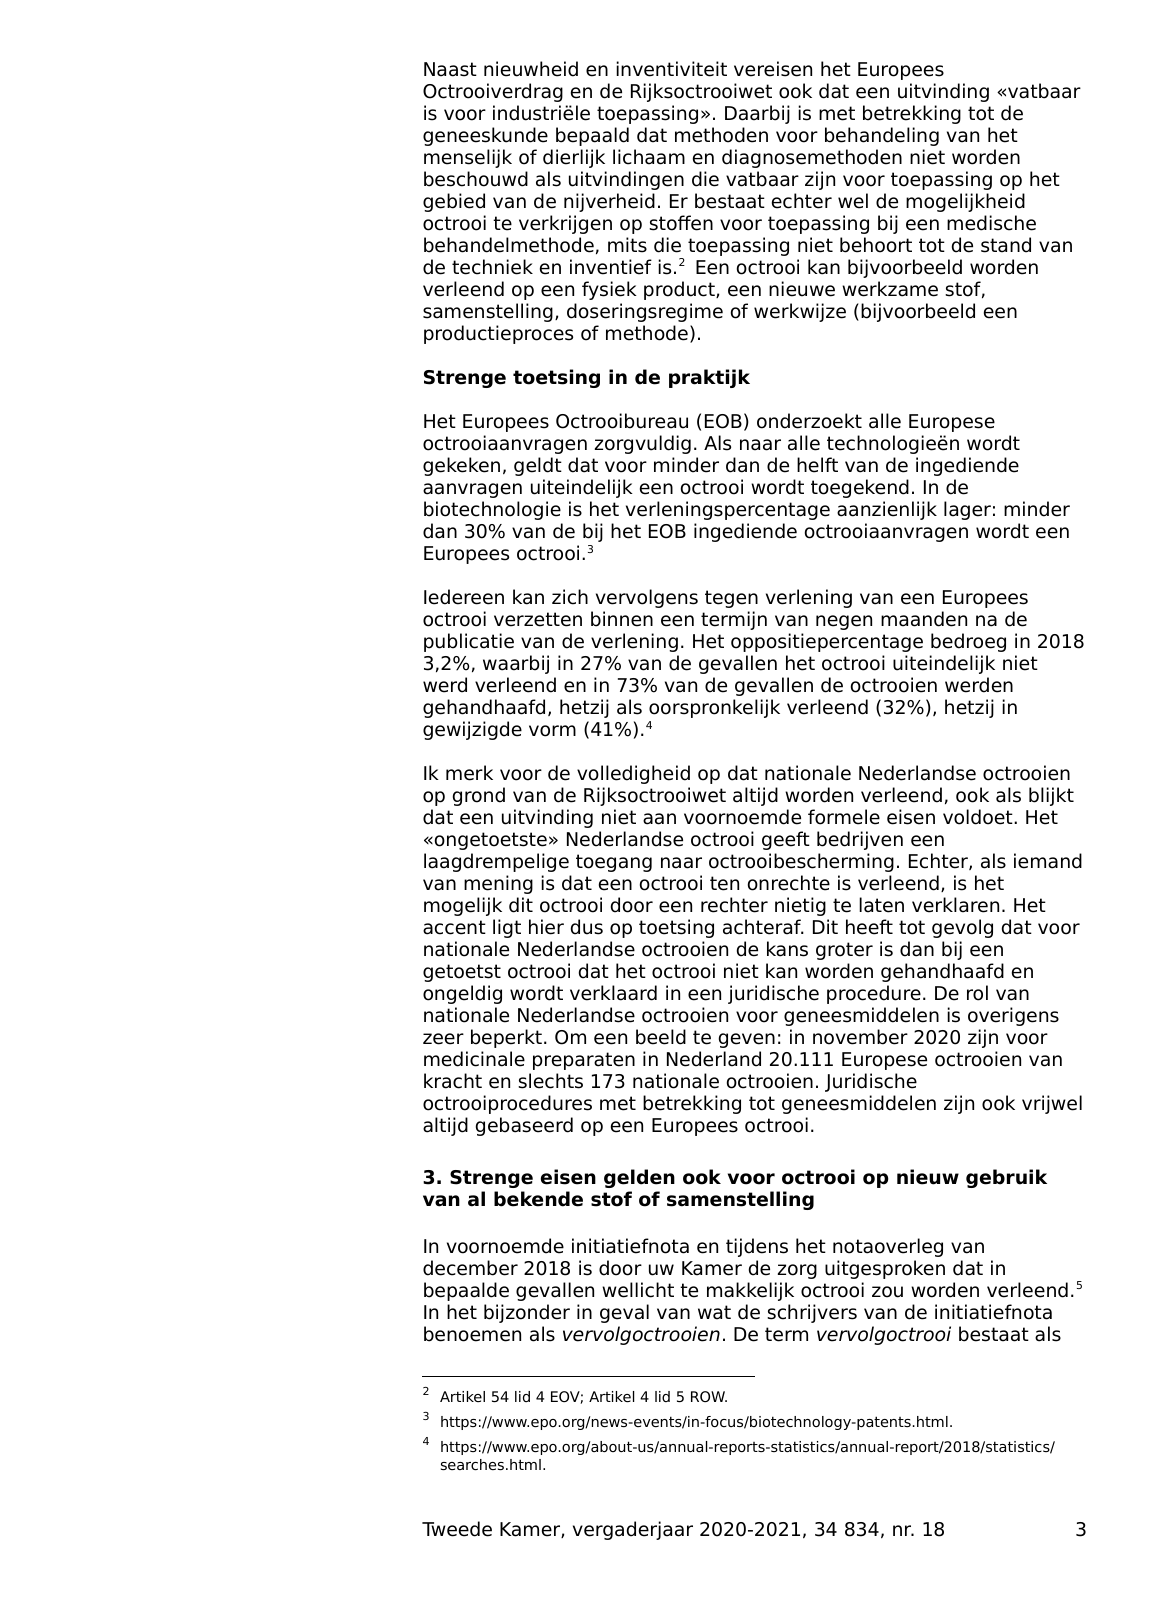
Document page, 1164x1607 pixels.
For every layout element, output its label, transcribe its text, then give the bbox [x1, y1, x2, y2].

text Artikel 54 lid 4 EOV; Artikel 4 lid 5 ROW. [422, 1385, 1087, 1407]
text https://www.epo.org/news-events/in-focus/biotechnology-patents.html. [422, 1410, 1087, 1432]
text Naast nieuwheid en inventiviteit vereisen het Europees Octrooiverdrag en de Rijksoctrooiwet ook dat een uitvinding «vatbaar is voor industriële toepassing». Daarbij is met betrekking tot de geneeskunde bepaald dat methoden voor behandeling van het menselijk of dierlijk lichaam en diagnosemethoden niet worden beschouwd als uitvindingen die vatbaar zijn voor toepassing op het gebied van de nijverheid. Er bestaat echter wel de mogelijkheid octrooi te verkrijgen op stoffen voor toepassing bij een medische behandelmethode, mits die toepassing niet behoort tot de stand van de techniek en inventief is. Een octrooi kan bijvoorbeeld worden verleend op een fysiek product, een nieuwe werkzame stof, samenstelling, doseringsregime of werkwijze (bijvoorbeeld een productieproces of methode). [422, 59, 1087, 345]
text In voornoemde initiatiefnota en tijdens het notaoverleg van december 2018 is door uw Kamer de zorg uitgesproken dat in bepaalde gevallen wellicht te makkelijk octrooi zou worden verleend. In het bijzonder in geval van wat de schrijvers van de initiatiefnota benoemen als vervolgoctrooien. De term vervolgoctrooi bestaat als [422, 1236, 1087, 1346]
subtitle 3. Strenge eisen gelden ook voor octrooi op nieuw gebruik van al bekende stof of samenstelling [422, 1167, 1087, 1211]
text Iedereen kan zich vervolgens tegen verlening van een Europees octrooi verzetten binnen een termijn van negen maanden na de publicatie van de verlening. Het oppositiepercentage bedroeg in 2018 3,2%, waarbij in 27% van de gevallen het octrooi uiteindelijk niet werd verleend en in 73% van de gevallen de octrooien werden gehandhaafd, hetzij als oorspronkelijk verleend (32%), hetzij in gewijzigde vorm (41%). [422, 587, 1087, 741]
subtitle Strenge toetsing in de praktijk [422, 367, 1087, 389]
text Het Europees Octrooibureau (EOB) onderzoekt alle Europese octrooiaanvragen zorgvuldig. Als naar alle technologieën wordt gekeken, geldt dat voor minder dan de helft van de ingediende aanvragen uiteindelijk een octrooi wordt toegekend. In de biotechnologie is het verleningspercentage aanzienlijk lager: minder dan 30% van de bij het EOB ingediende octrooiaanvragen wordt een Europees octrooi. [422, 411, 1087, 565]
text https://www.epo.org/about-us/annual-reports-statistics/annual-report/2018/statistics/searches.html. [422, 1435, 1087, 1474]
text Ik merk voor de volledigheid op dat nationale Nederlandse octrooien op grond van de Rijksoctrooiwet altijd worden verleend, ook als blijkt dat een uitvinding niet aan voornoemde formele eisen voldoet. Het «ongetoetste» Nederlandse octrooi geeft bedrijven een laagdrempelige toegang naar octrooibescherming. Echter, als iemand van mening is dat een octrooi ten onrechte is verleend, is het mogelijk dit octrooi door een rechter nietig te laten verklaren. Het accent ligt hier dus op toetsing achteraf. Dit heeft tot gevolg dat voor nationale Nederlandse octrooien de kans groter is dan bij een getoetst octrooi dat het octrooi niet kan worden gehandhaafd en ongeldig wordt verklaard in een juridische procedure. De rol van nationale Nederlandse octrooien voor geneesmiddelen is overigens zeer beperkt. Om een beeld te geven: in november 2020 zijn voor medicinale preparaten in Nederland 20.111 Europese octrooien van kracht en slechts 173 nationale octrooien. Juridische octrooiprocedures met betrekking tot geneesmiddelen zijn ook vrijwel altijd gebaseerd op een Europees octrooi. [422, 763, 1087, 1137]
